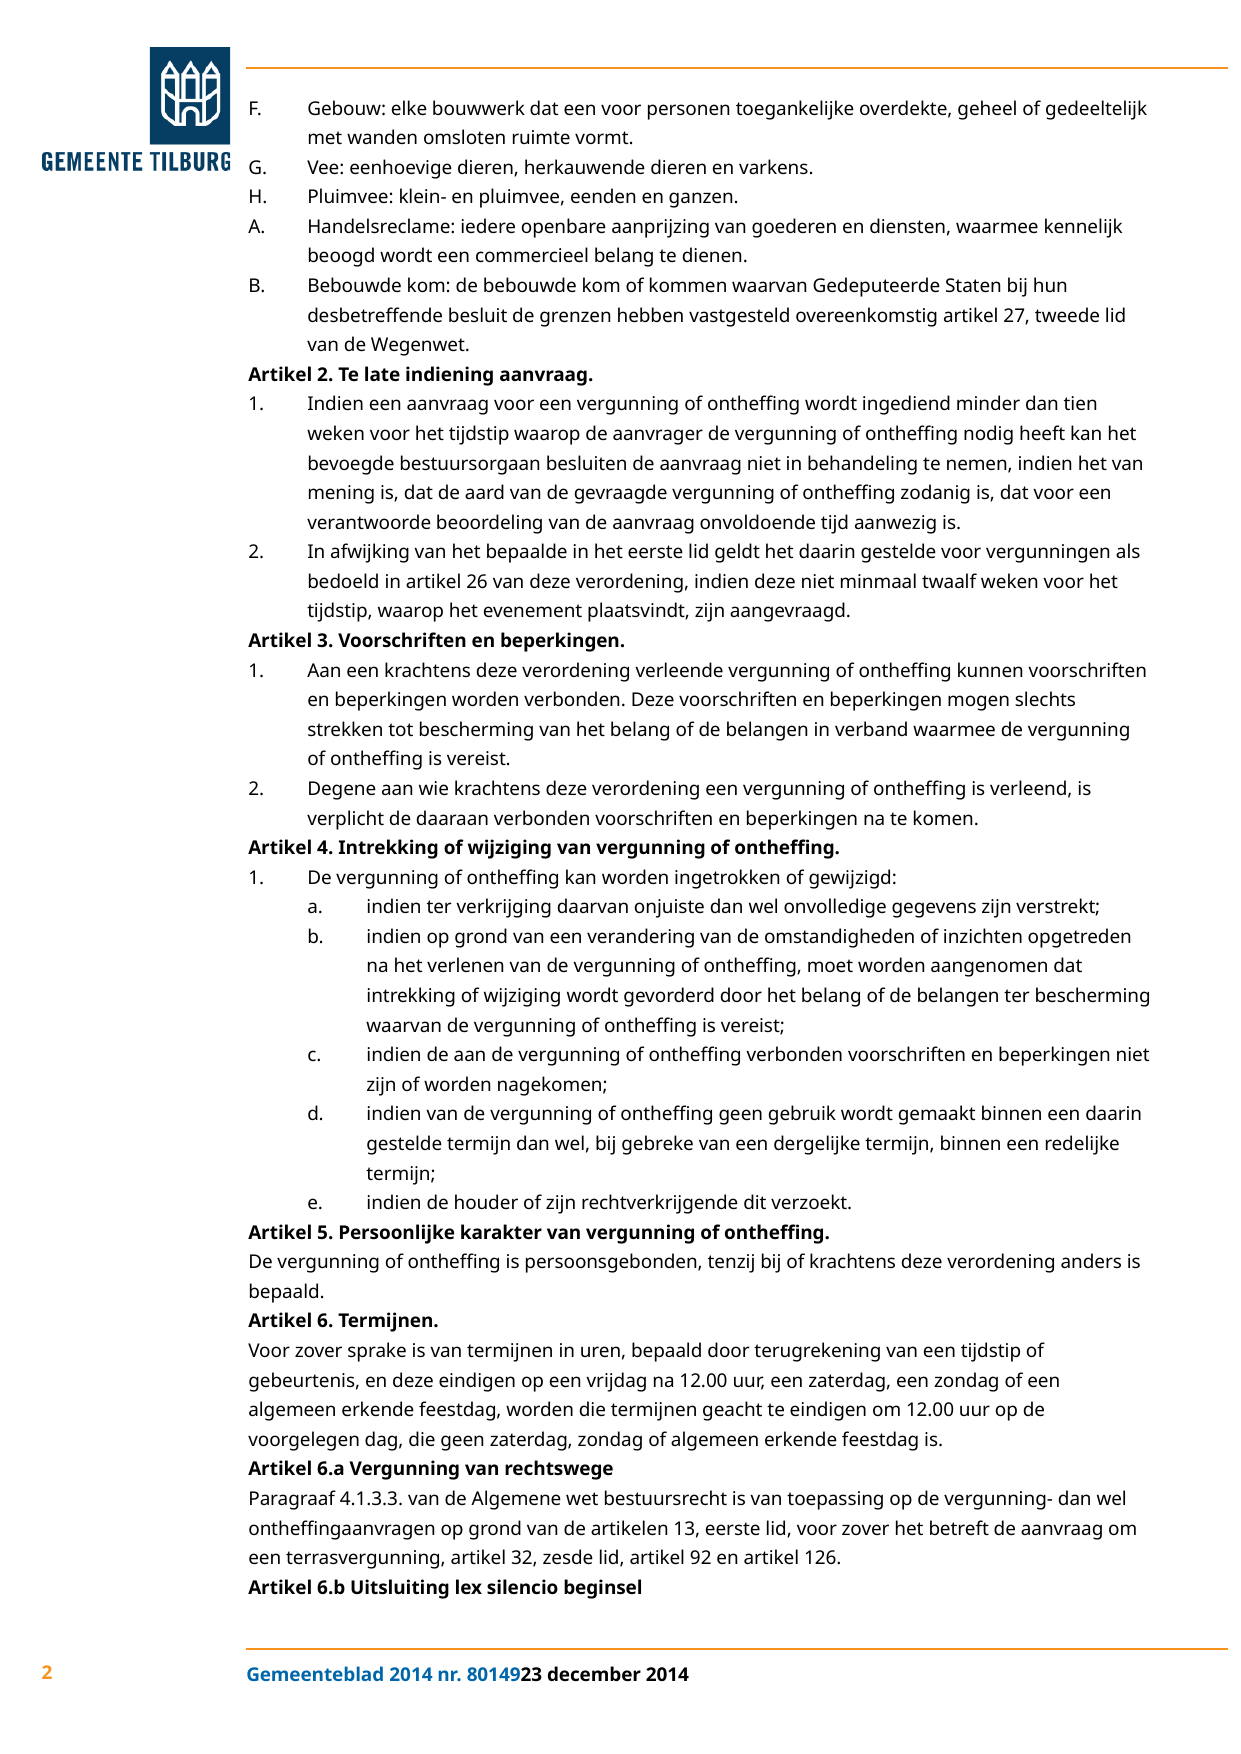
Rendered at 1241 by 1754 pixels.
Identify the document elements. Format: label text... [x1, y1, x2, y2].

picture [41, 47, 231, 172]
text Artikel 2. Te late indiening aanvraag. [248, 361, 1152, 387]
list Aan een krachtens deze verordening verleende vergunning of ontheffing kunnen voorschriften en beperkingen worden verbonden. Deze voorschriften en beperkingen mogen slechts strekken tot bescherming van het belang of de belangen in verband waarmee de vergunning of ontheffing is vereist. [248, 657, 1152, 771]
list Gebouw: elke bouwwerk dat een voor personen toegankelijke overdekte, geheel of gedeeltelijk met wanden omsloten ruimte vormt. [248, 95, 1152, 150]
list Bebouwde kom: de bebouwde kom of kommen waarvan Gedeputeerde Staten bij hun desbetreffende besluit de grenzen hebben vastgesteld overeenkomstig artikel 27, tweede lid van de Wegenwet. [248, 272, 1152, 357]
text Artikel 5. Persoonlijke karakter van vergunning of ontheffing. [248, 1219, 1152, 1245]
list Vee: eenhoevige dieren, herkauwende dieren en varkens. [248, 154, 1152, 180]
text Paragraaf 4.1.3.3. van de Algemene wet bestuursrecht is van toepassing op de vergunning- dan wel ontheffingaanvragen op grond van de artikelen 13, eerste lid, voor zover het betreft de aanvraag om een terrasvergunning, artikel 32, zesde lid, artikel 92 en artikel 126. [248, 1485, 1152, 1570]
list Degene aan wie krachtens deze verordening een vergunning of ontheffing is verleend, is verplicht de daaraan verbonden voorschriften en beperkingen na te komen. [248, 775, 1152, 831]
list indien de aan de vergunning of ontheffing verbonden voorschriften en beperkingen niet zijn of worden nagekomen; [307, 1041, 1152, 1097]
list Indien een aanvraag voor een vergunning of ontheffing wordt ingediend minder dan tien weken voor het tijdstip waarop de aanvrager de vergunning of ontheffing nodig heeft kan het bevoegde bestuursorgaan besluiten de aanvraag niet in behandeling te nemen, indien het van mening is, dat de aard van de gevraagde vergunning of ontheffing zodanig is, dat voor een verantwoorde beoordeling van de aanvraag onvoldoende tijd aanwezig is. [248, 391, 1152, 535]
text Voor zover sprake is van termijnen in uren, bepaald door terugrekening van een tijdstip of gebeurtenis, en deze eindigen op een vrijdag na 12.00 uur, een zaterdag, een zondag of een algemeen erkende feestdag, worden die termijnen geacht te eindigen om 12.00 uur op de voorgelegen dag, die geen zaterdag, zondag of algemeen erkende feestdag is. [248, 1337, 1152, 1452]
list indien de houder of zijn rechtverkrijgende dit verzoekt. [307, 1189, 1152, 1215]
list In afwijking van het bepaalde in het eerste lid geldt het daarin gestelde voor vergunningen als bedoeld in artikel 26 van deze verordening, indien deze niet minmaal twaalf weken voor het tijdstip, waarop het evenement plaatsvindt, zijn aangevraagd. [248, 538, 1152, 623]
text Artikel 6.a Vergunning van rechtswege [248, 1456, 1152, 1481]
text De vergunning of ontheffing is persoonsgebonden, tenzij bij of krachtens deze verordening anders is bepaald. [248, 1248, 1152, 1304]
list Pluimvee: klein- en pluimvee, eenden en ganzen. [248, 183, 1152, 209]
text Artikel 6.b Uitsluiting lex silencio beginsel [248, 1574, 1152, 1600]
list indien op grond van een verandering van de omstandigheden of inzichten opgetreden na het verlenen van de vergunning of ontheffing, moet worden aangenomen dat intrekking of wijziging wordt gevorderd door het belang of de belangen ter bescherming waarvan de vergunning of ontheffing is vereist; [307, 923, 1152, 1038]
list Handelsreclame: iedere openbare aanprijzing van goederen en diensten, waarmee kennelijk beoogd wordt een commercieel belang te dienen. [248, 213, 1152, 268]
list De vergunning of ontheffing kan worden ingetrokken of gewijzigd: [248, 864, 1152, 890]
list indien van de vergunning of ontheffing geen gebruik wordt gemaakt binnen een daarin gestelde termijn dan wel, bij gebreke van een dergelijke termijn, binnen een redelijke termijn; [307, 1101, 1152, 1186]
text Artikel 3. Voorschriften en beperkingen. [248, 627, 1152, 653]
text Artikel 6. Termijnen. [248, 1308, 1152, 1333]
list indien ter verkrijging daarvan onjuiste dan wel onvolledige gegevens zijn verstrekt; [307, 893, 1152, 919]
text Artikel 4. Intrekking of wijziging van vergunning of ontheffing. [248, 834, 1152, 860]
